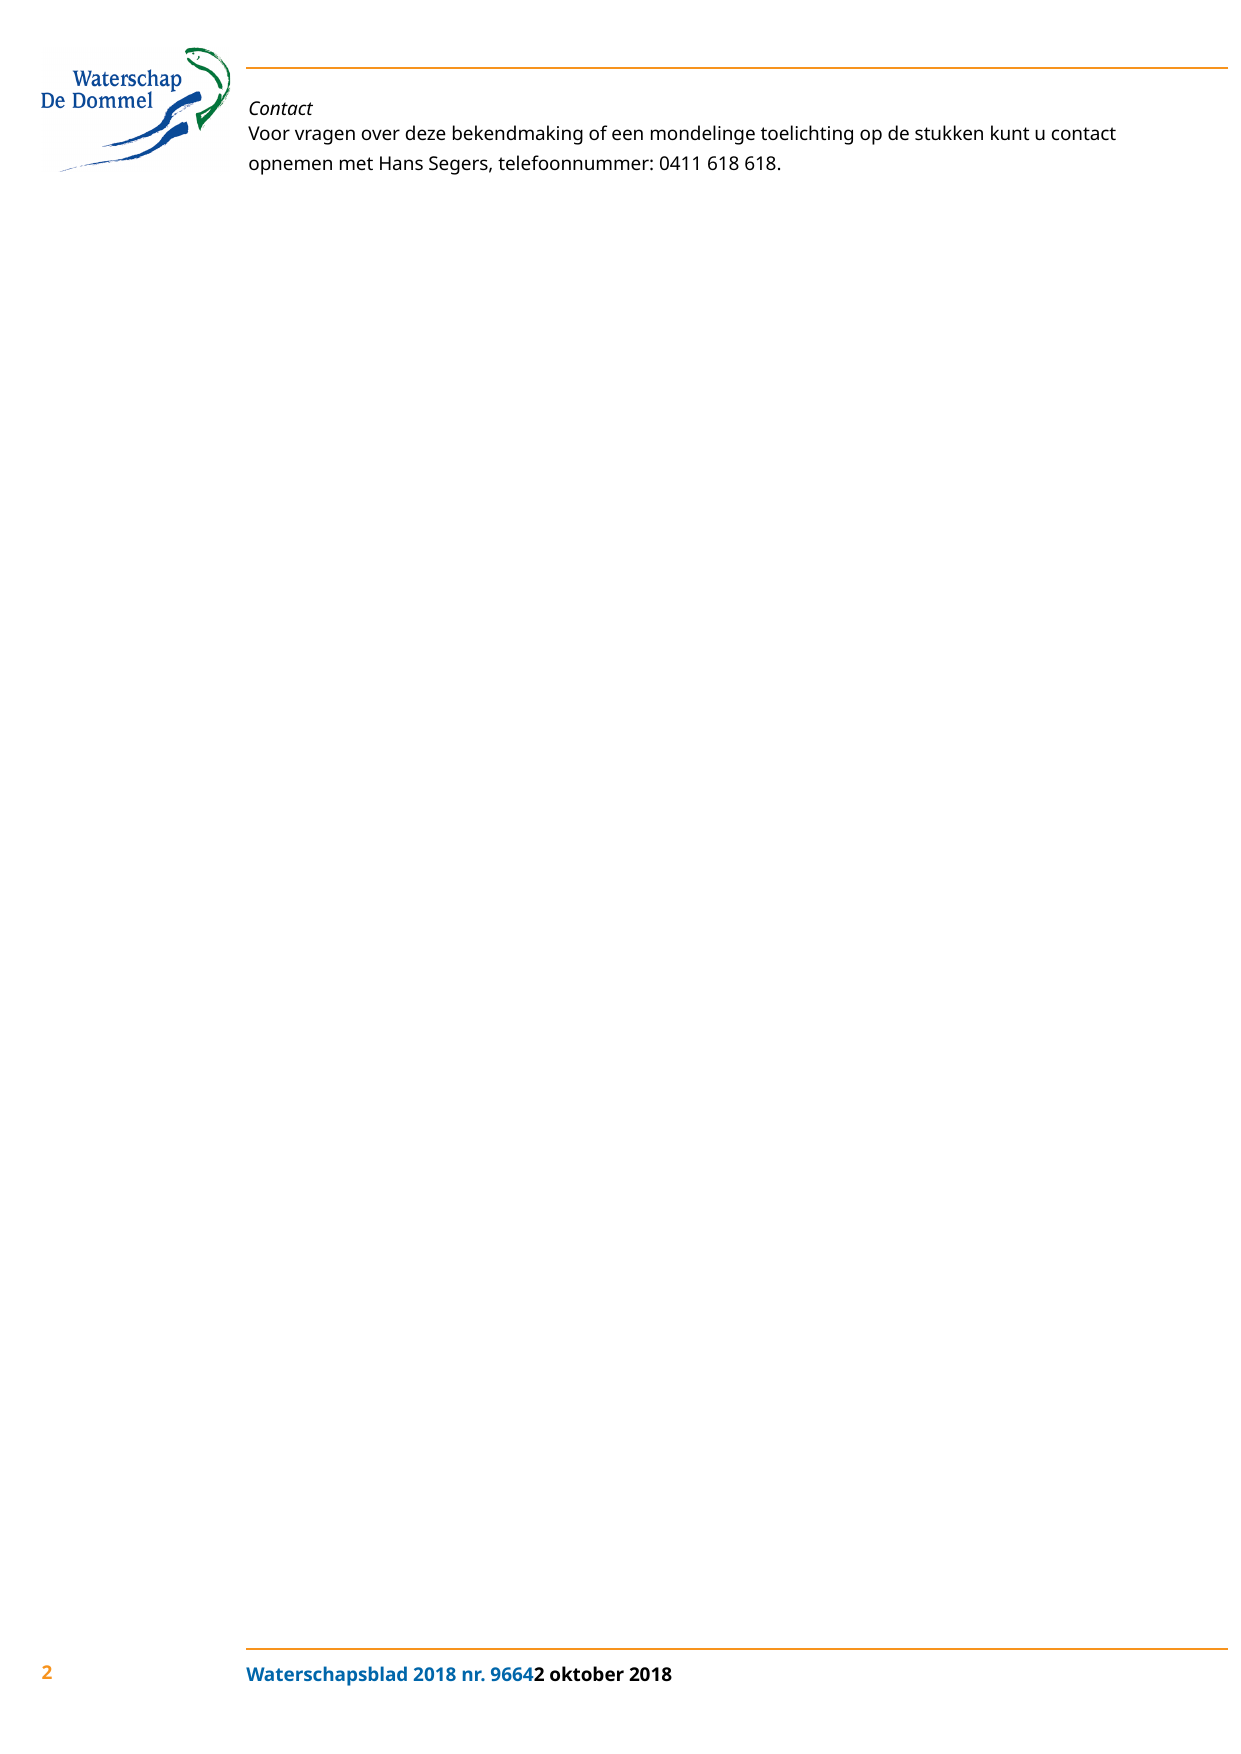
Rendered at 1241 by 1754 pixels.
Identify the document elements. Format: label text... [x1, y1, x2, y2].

text Contact [248, 95, 1152, 121]
text Voor vragen over deze bekendmaking of een mondelinge toelichting op de stukken kunt u contact opnemen met Hans Segers, telefoonnummer: 0411 618 618. [248, 121, 1152, 176]
picture [41, 47, 231, 172]
